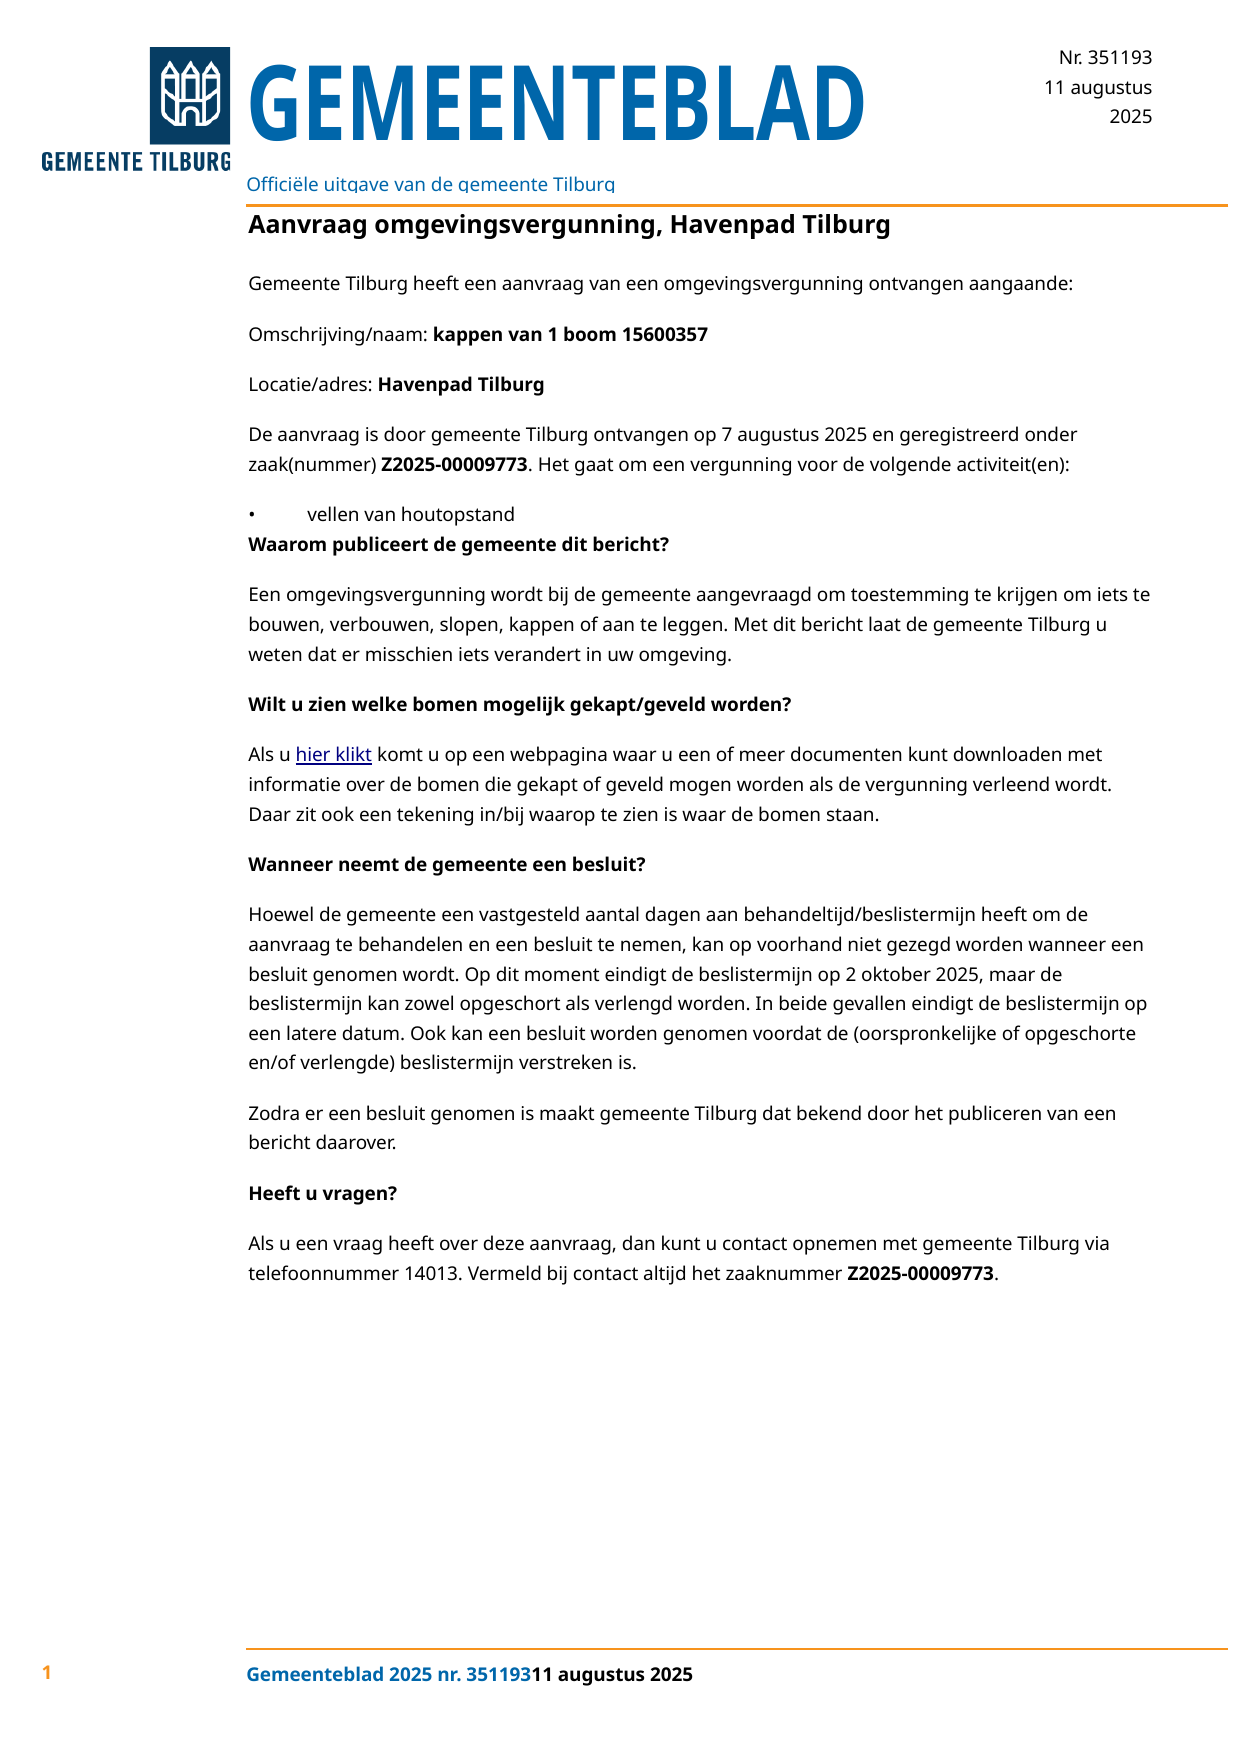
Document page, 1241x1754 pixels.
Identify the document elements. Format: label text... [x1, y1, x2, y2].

text Wilt u zien welke bomen mogelijk gekapt/geveld worden? [248, 691, 1152, 717]
text Waarom publiceert de gemeente dit bericht? [248, 531, 1152, 557]
text Heeft u vragen? [248, 1180, 1152, 1206]
list vellen van houtopstand [248, 502, 1152, 527]
text Locatie/adres: Havenpad Tilburg [248, 371, 1152, 397]
text Als u hier klikt komt u op een webpagina waar u een of meer documenten kunt downloaden met informatie over de bomen die gekapt of geveld mogen worden als de vergunning verleend wordt. Daar zit ook een tekening in/bij waarop te zien is waar de bomen staan. [248, 742, 1152, 826]
picture [41, 47, 231, 172]
text Wanneer neemt de gemeente een besluit? [248, 851, 1152, 877]
text Hoewel de gemeente een vastgesteld aantal dagen aan behandeltijd/beslistermijn heeft om de aanvraag te behandelen en een besluit te nemen, kan op voorhand niet gezegd worden wanneer een besluit genomen wordt. Op dit moment eindigt de beslistermijn op 2 oktober 2025, maar de beslistermijn kan zowel opgeschort als verlengd worden. In beide gevallen eindigt de beslistermijn op een latere datum. Ook kan een besluit worden genomen voordat de (oorspronkelijke of opgeschorte en/of verlengde) beslistermijn verstreken is. [248, 902, 1152, 1075]
text Een omgevingsvergunning wordt bij de gemeente aangevraagd om toestemming te krijgen om iets te bouwen, verbouwen, slopen, kappen of aan te leggen. Met dit bericht laat de gemeente Tilburg u weten dat er misschien iets verandert in uw omgeving. [248, 582, 1152, 666]
text De aanvraag is door gemeente Tilburg ontvangen op 7 augustus 2025 en geregistreerd onder zaak(nummer) Z2025-00009773. Het gaat om een vergunning voor de volgende activiteit(en): [248, 422, 1152, 477]
text Als u een vraag heeft over deze aanvraag, dan kunt u contact opnemen met gemeente Tilburg via telefoonnummer 14013. Vermeld bij contact altijd het zaaknummer Z2025-00009773. [248, 1230, 1152, 1286]
text Aanvraag omgevingsvergunning, Havenpad Tilburg [248, 207, 1152, 241]
text Omschrijving/naam: kappen van 1 boom 15600357 [248, 321, 1152, 346]
text Gemeente Tilburg heeft een aanvraag van een omgevingsvergunning ontvangen aangaande: [248, 270, 1152, 296]
text Zodra er een besluit genomen is maakt gemeente Tilburg dat bekend door het publiceren van een bericht daarover. [248, 1100, 1152, 1155]
